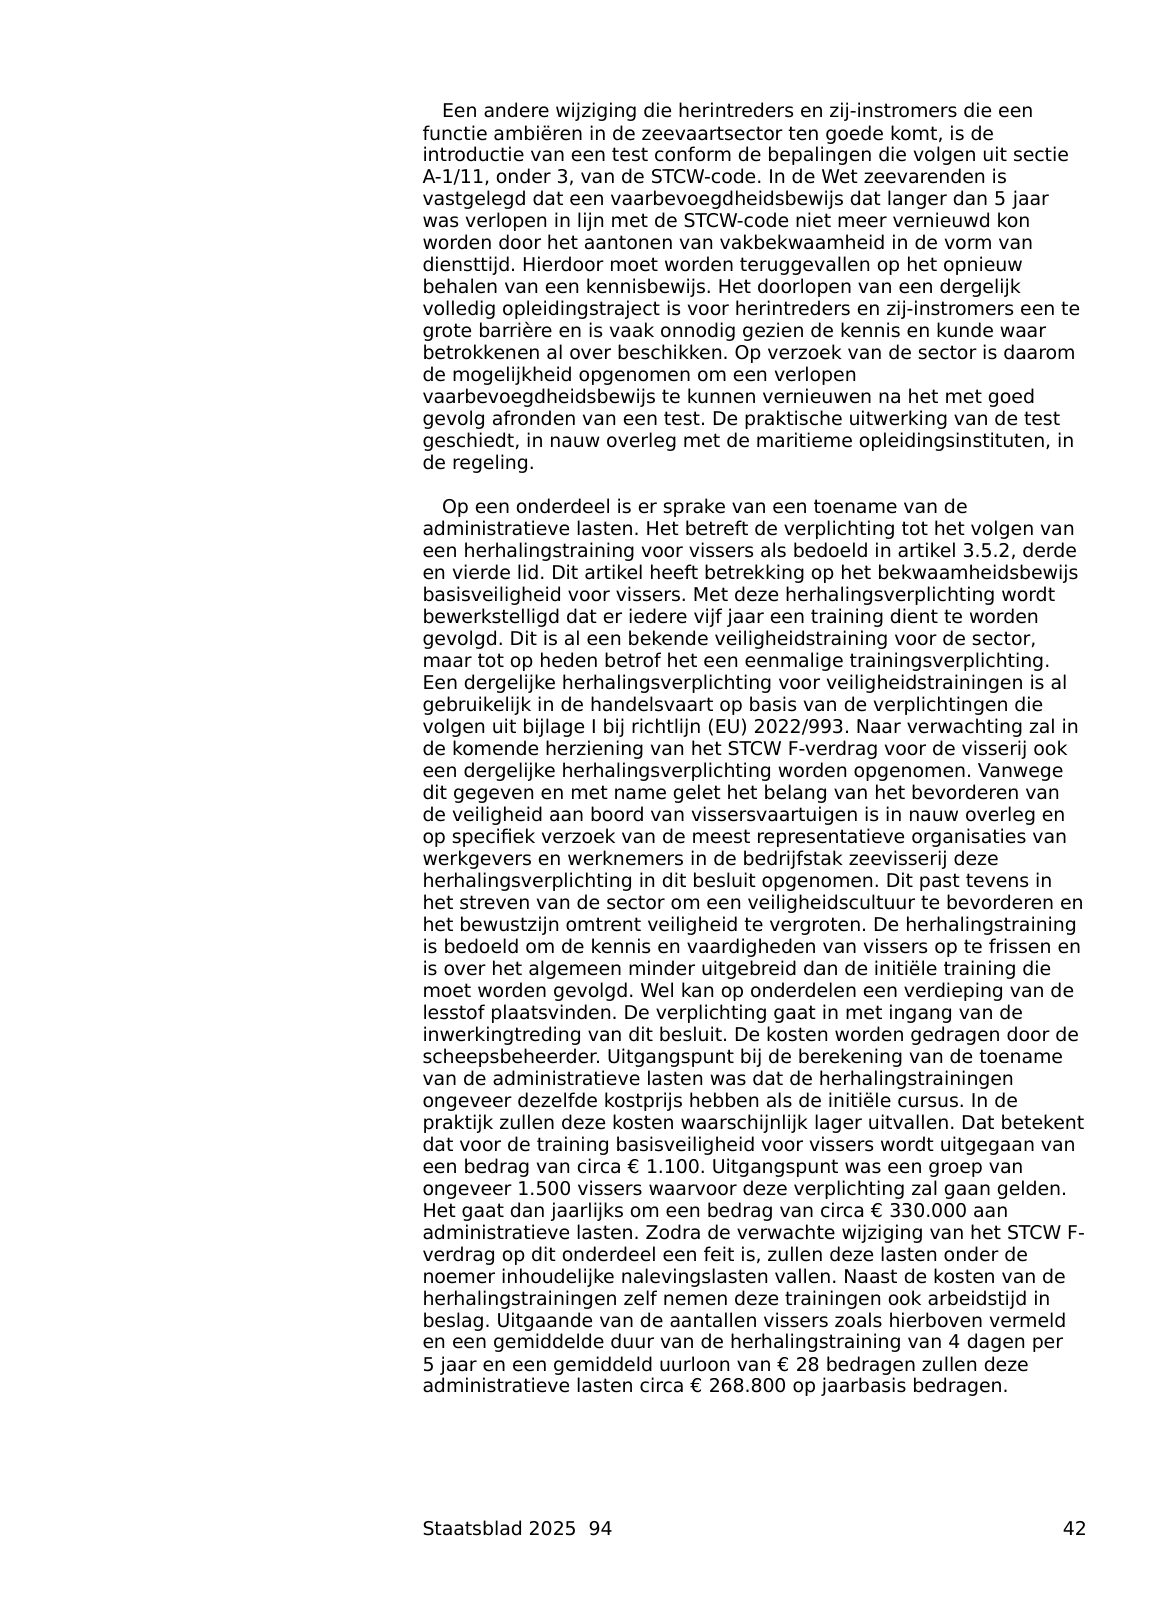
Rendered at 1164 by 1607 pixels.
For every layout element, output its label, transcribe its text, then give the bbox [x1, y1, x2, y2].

text Een andere wijziging die herintreders en zij-instromers die een functie ambiëren in de zeevaartsector ten goede komt, is de introductie van een test conform de bepalingen die volgen uit sectie A-1/11, onder 3, van de STCW-code. In de Wet zeevarenden is vastgelegd dat een vaarbevoegdheidsbewijs dat langer dan 5 jaar was verlopen in lijn met de STCW-code niet meer vernieuwd kon worden door het aantonen van vakbekwaamheid in de vorm van diensttijd. Hierdoor moet worden teruggevallen op het opnieuw behalen van een kennisbewijs. Het doorlopen van een dergelijk volledig opleidingstraject is voor herintreders en zij-instromers een te grote barrière en is vaak onnodig gezien de kennis en kunde waar betrokkenen al over beschikken. Op verzoek van de sector is daarom de mogelijkheid opgenomen om een verlopen vaarbevoegdheidsbewijs te kunnen vernieuwen na het met goed gevolg afronden van een test. De praktische uitwerking van de test geschiedt, in nauw overleg met de maritieme opleidingsinstituten, in de regeling. [422, 100, 1087, 474]
text Op een onderdeel is er sprake van een toename van de administratieve lasten. Het betreft de verplichting tot het volgen van een herhalingstraining voor vissers als bedoeld in artikel 3.5.2, derde en vierde lid. Dit artikel heeft betrekking op het bekwaamheidsbewijs basisveiligheid voor vissers. Met deze herhalingsverplichting wordt bewerkstelligd dat er iedere vijf jaar een training dient te worden gevolgd. Dit is al een bekende veiligheidstraining voor de sector, maar tot op heden betrof het een eenmalige trainingsverplichting. Een dergelijke herhalingsverplichting voor veiligheidstrainingen is al gebruikelijk in de handelsvaart op basis van de verplichtingen die volgen uit bijlage I bij richtlijn (EU) 2022/993. Naar verwachting zal in de komende herziening van het STCW F-verdrag voor de visserij ook een dergelijke herhalingsverplichting worden opgenomen. Vanwege dit gegeven en met name gelet het belang van het bevorderen van de veiligheid aan boord van vissersvaartuigen is in nauw overleg en op specifiek verzoek van de meest representatieve organisaties van werkgevers en werknemers in de bedrijfstak zeevisserij deze herhalingsverplichting in dit besluit opgenomen. Dit past tevens in het streven van de sector om een veiligheidscultuur te bevorderen en het bewustzijn omtrent veiligheid te vergroten. De herhalingstraining is bedoeld om de kennis en vaardigheden van vissers op te frissen en is over het algemeen minder uitgebreid dan de initiële training die moet worden gevolgd. Wel kan op onderdelen een verdieping van de lesstof plaatsvinden. De verplichting gaat in met ingang van de inwerkingtreding van dit besluit. De kosten worden gedragen door de scheepsbeheerder. Uitgangspunt bij de berekening van de toename van de administratieve lasten was dat de herhalingstrainingen ongeveer dezelfde kostprijs hebben als de initiële cursus. In de praktijk zullen deze kosten waarschijnlijk lager uitvallen. Dat betekent dat voor de training basisveiligheid voor vissers wordt uitgegaan van een bedrag van circa € 1.100. Uitgangspunt was een groep van ongeveer 1.500 vissers waarvoor deze verplichting zal gaan gelden. Het gaat dan jaarlijks om een bedrag van circa € 330.000 aan administratieve lasten. Zodra de verwachte wijziging van het STCW F-verdrag op dit onderdeel een feit is, zullen deze lasten onder de noemer inhoudelijke nalevingslasten vallen. Naast de kosten van de herhalingstrainingen zelf nemen deze trainingen ook arbeidstijd in beslag. Uitgaande van de aantallen vissers zoals hierboven vermeld en een gemiddelde duur van de herhalingstraining van 4 dagen per 5 jaar en een gemiddeld uurloon van € 28 bedragen zullen deze administratieve lasten circa € 268.800 op jaarbasis bedragen. [422, 496, 1087, 1397]
